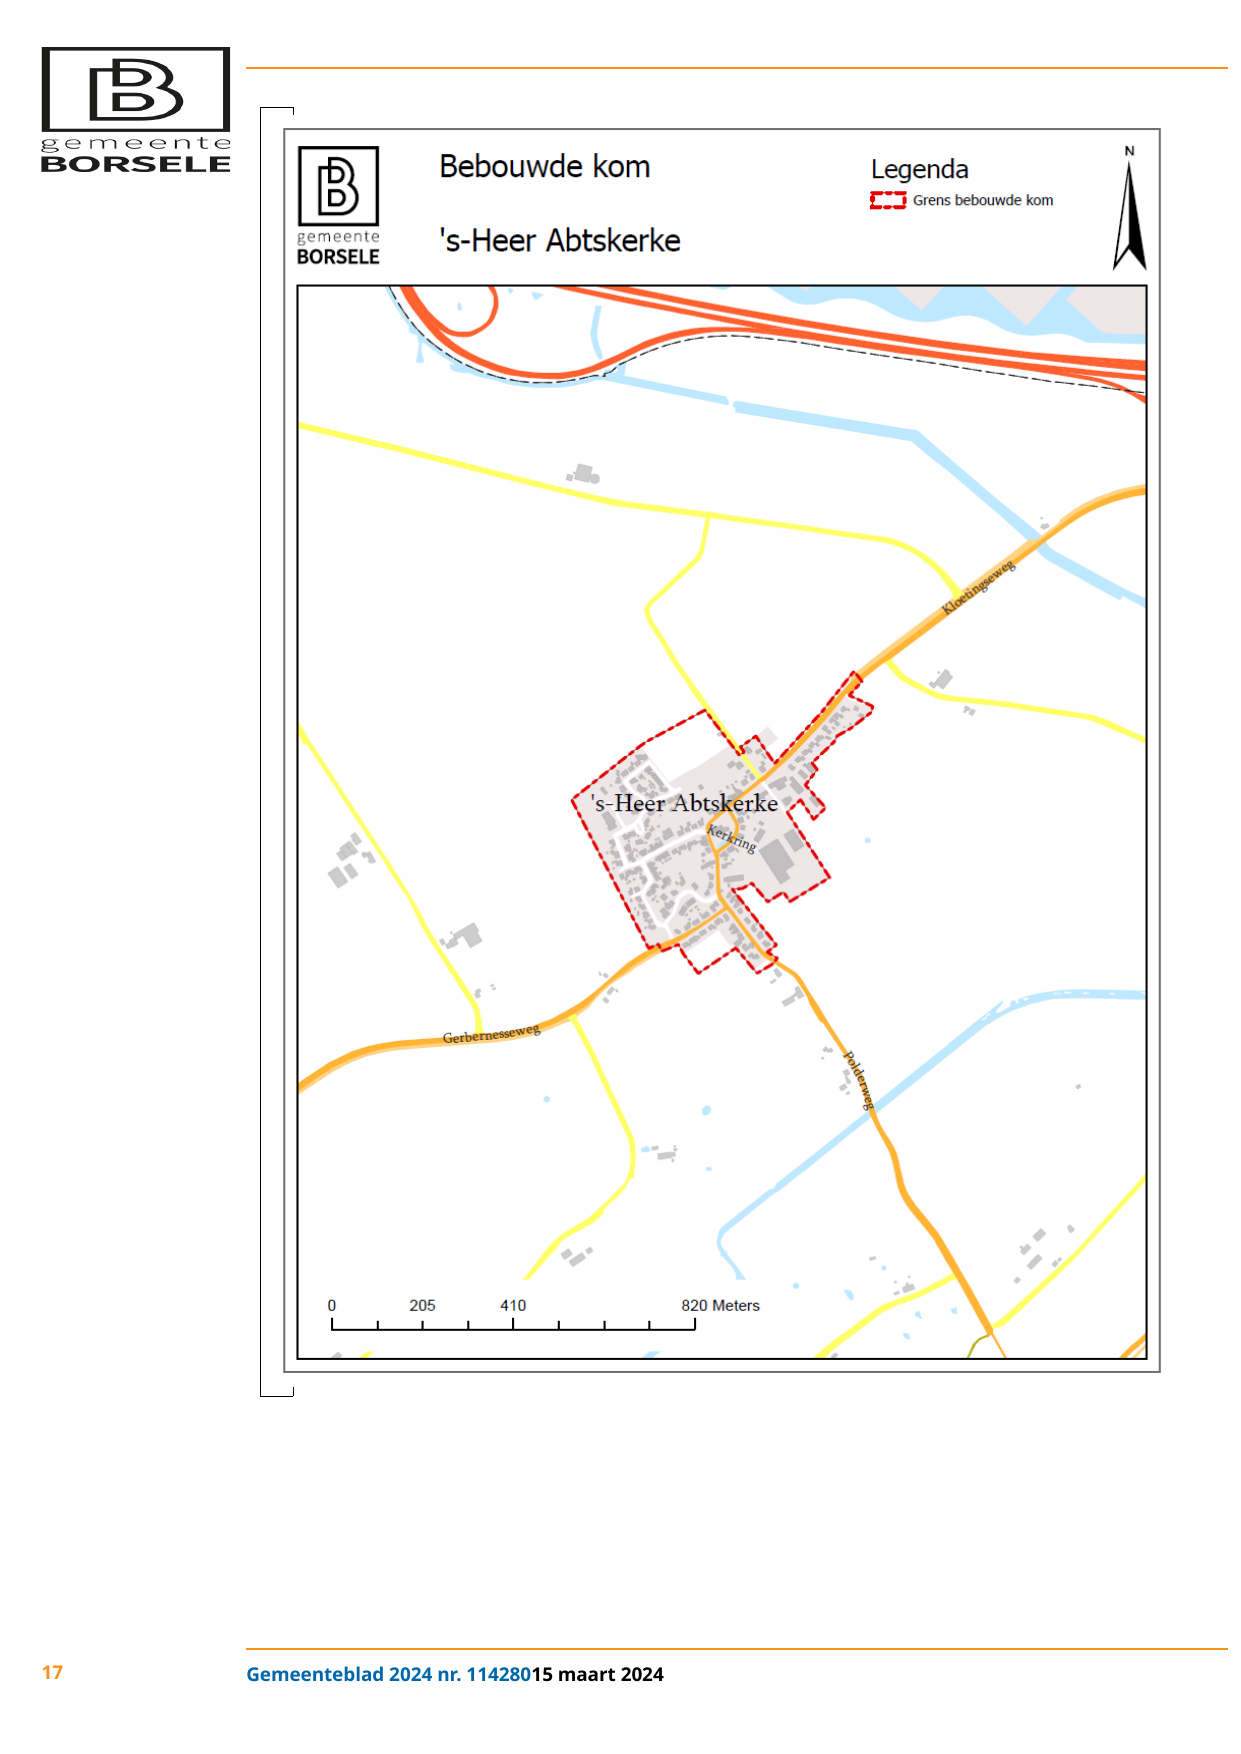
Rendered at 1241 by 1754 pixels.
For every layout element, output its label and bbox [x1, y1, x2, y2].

picture [41, 47, 231, 172]
picture [268, 115, 1173, 1387]
